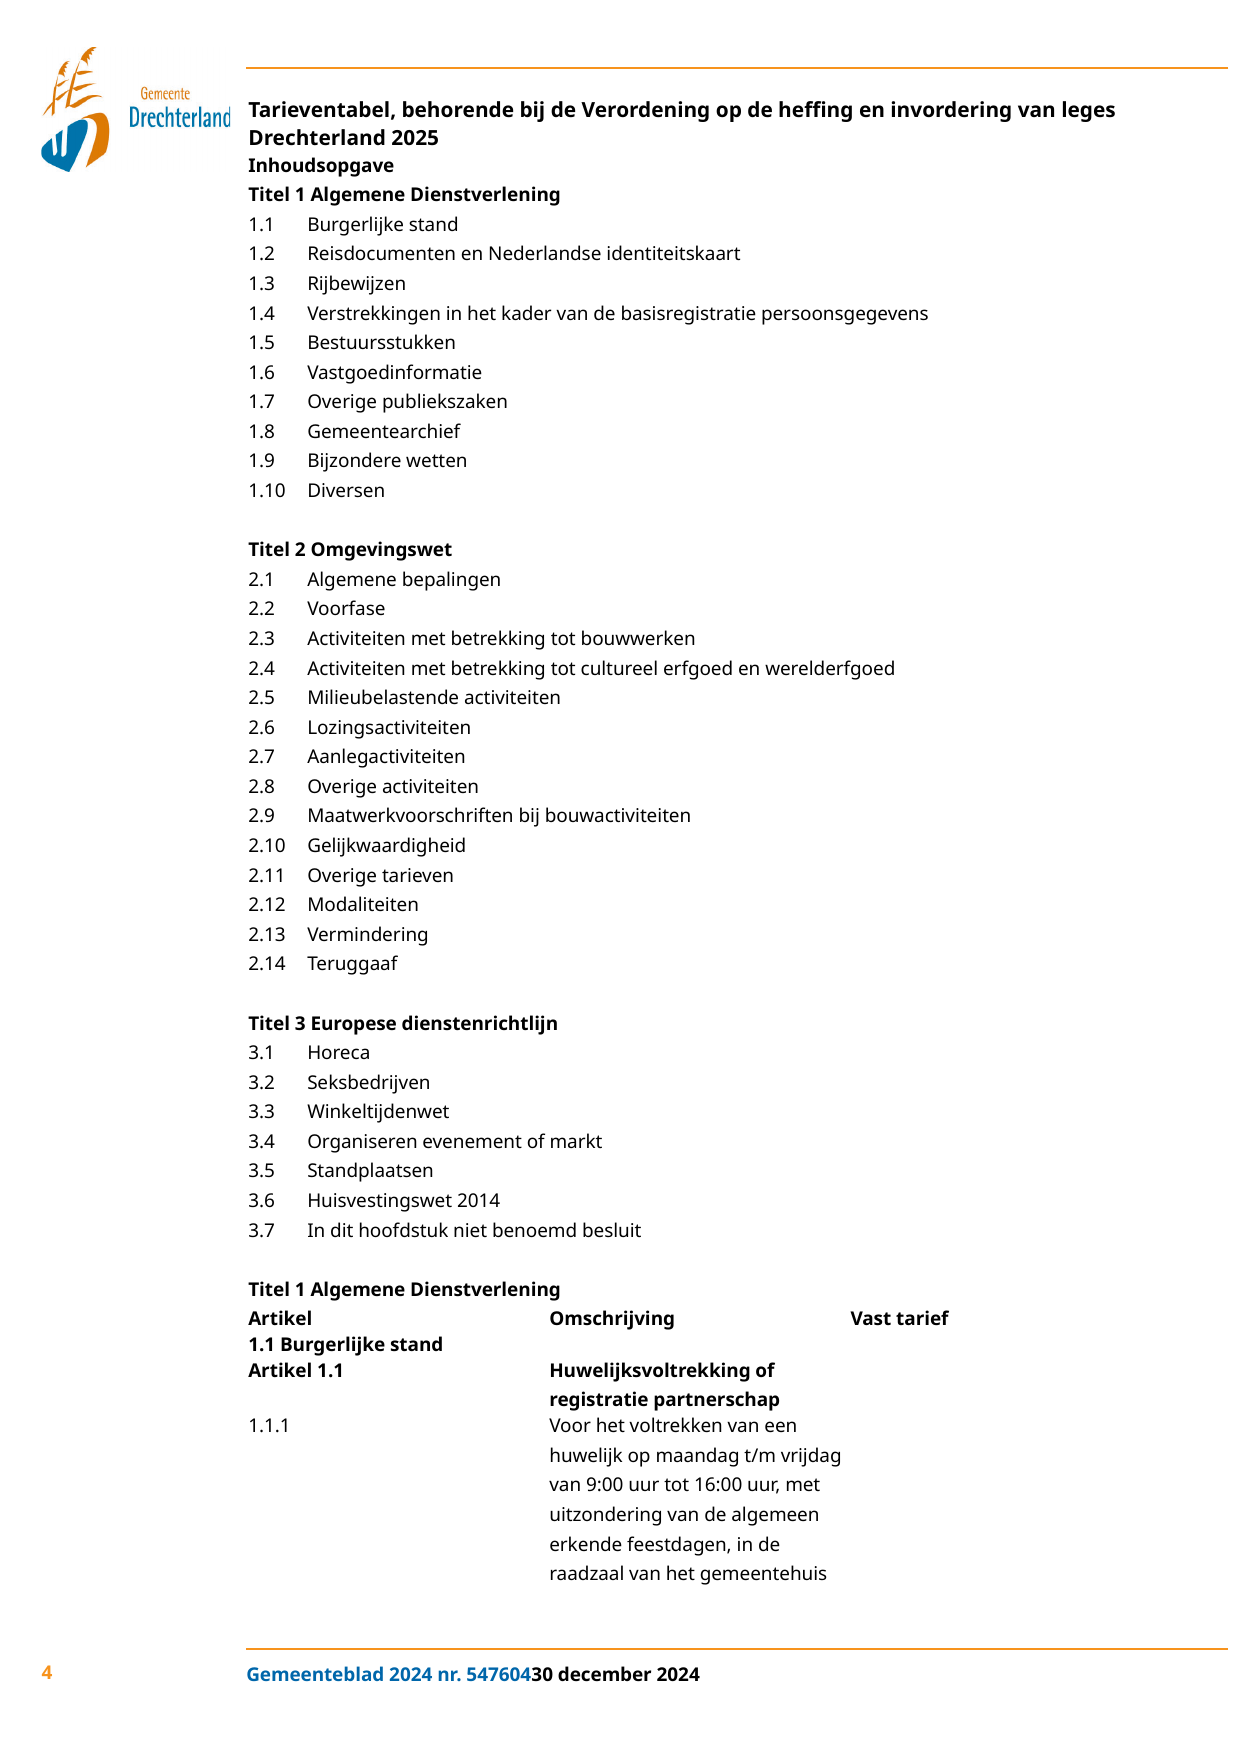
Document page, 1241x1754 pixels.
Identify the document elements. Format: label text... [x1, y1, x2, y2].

list In dit hoofdstuk niet benoemd besluit [248, 1217, 1152, 1242]
list Standplaatsen [248, 1158, 1152, 1183]
text Titel 1 Algemene Dienstverlening [248, 181, 1152, 207]
text Inhoudsopgave [248, 152, 1152, 177]
table_cell Voor het voltrekken van een huwelijk op maandag t/m vrijdag van 9:00 uur tot 16:00 uur, met uitzondering van de algemeen erkende feestdagen, in de raadzaal van het gemeentehuis [549, 1413, 850, 1586]
text Titel 1 Algemene Dienstverlening [248, 1276, 1152, 1302]
list Vastgoedinformatie [248, 359, 1152, 384]
list Seksbedrijven [248, 1069, 1152, 1094]
list Lozingsactiviteiten [248, 714, 1152, 739]
list Huisvestingswet 2014 [248, 1187, 1152, 1213]
table_cell Huwelijksvoltrekking of registratie partnerschap [549, 1357, 850, 1412]
text Titel 3 Europese dienstenrichtlijn [248, 1010, 1152, 1035]
list Modaliteiten [248, 891, 1152, 917]
list Teruggaaf [248, 951, 1152, 976]
list Horeca [248, 1039, 1152, 1065]
list Burgerlijke stand [248, 211, 1152, 237]
list Reisdocumenten en Nederlandse identiteitskaart [248, 241, 1152, 266]
list Milieubelastende activiteiten [248, 684, 1152, 710]
picture [41, 47, 231, 172]
list Activiteiten met betrekking tot bouwwerken [248, 625, 1152, 651]
table_cell Artikel 1.1 [248, 1357, 549, 1412]
list Diversen [248, 477, 1152, 503]
table_cell 1.1.1 [248, 1413, 549, 1586]
text Tarieventabel, behorende bij de Verordening op de heffing en invordering van leges Drechterland 2025 [248, 95, 1152, 152]
list Vermindering [248, 921, 1152, 947]
list Organiseren evenement of markt [248, 1128, 1152, 1154]
list Maatwerkvoorschriften bij bouwactiviteiten [248, 803, 1152, 828]
list Bijzondere wetten [248, 448, 1152, 473]
list Bestuursstukken [248, 329, 1152, 355]
table_header Artikel [248, 1306, 549, 1331]
list Voorfase [248, 596, 1152, 621]
picture [41, 158, 64, 172]
list Overige activiteiten [248, 773, 1152, 799]
list Gelijkwaardigheid [248, 832, 1152, 858]
list Activiteiten met betrekking tot cultureel erfgoed en werelderfgoed [248, 655, 1152, 680]
list Gemeentearchief [248, 418, 1152, 444]
table_cell 1.1 Burgerlijke stand [248, 1331, 1152, 1357]
table_header Vast tarief [850, 1306, 1152, 1331]
picture [226, 115, 231, 124]
list Overige tarieven [248, 862, 1152, 887]
list Aanlegactiviteiten [248, 743, 1152, 769]
list Rijbewijzen [248, 270, 1152, 296]
table_header Omschrijving [549, 1306, 850, 1331]
text Titel 2 Omgevingswet [248, 536, 1152, 562]
list Winkeltijdenwet [248, 1098, 1152, 1124]
table_cell [850, 1413, 1152, 1586]
table_cell [850, 1357, 1152, 1412]
list Verstrekkingen in het kader van de basisregistratie persoonsgegevens [248, 300, 1152, 325]
list Overige publiekszaken [248, 388, 1152, 414]
list Algemene bepalingen [248, 566, 1152, 592]
